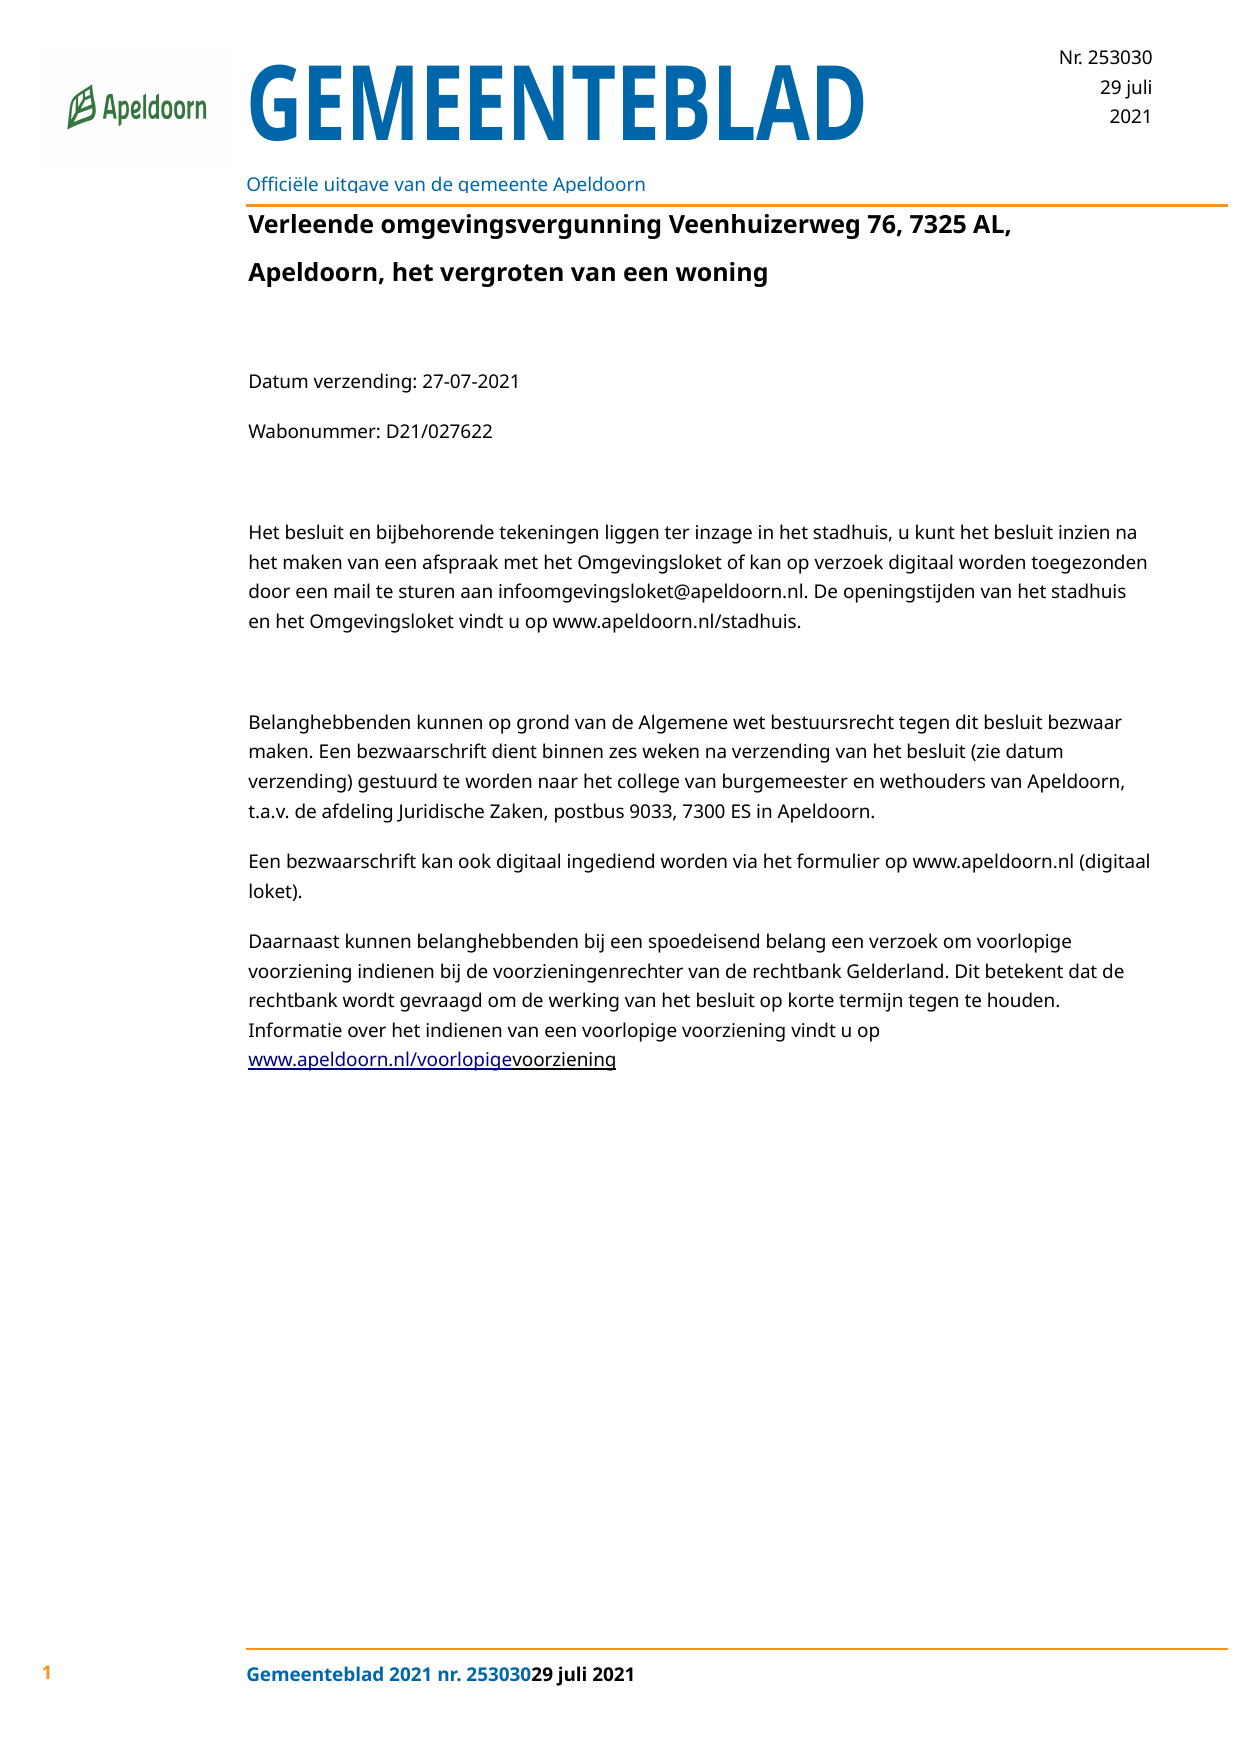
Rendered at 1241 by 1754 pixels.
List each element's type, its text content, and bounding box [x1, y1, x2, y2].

text Datum verzending: 27-07-2021 [248, 368, 1152, 394]
text Het besluit en bijbehorende tekeningen liggen ter inzage in het stadhuis, u kunt het besluit inzien na het maken van een afspraak met het Omgevingsloket of kan op verzoek digitaal worden toegezonden door een mail te sturen aan infoomgevingsloket@apeldoorn.nl. De openingstijden van het stadhuis en het Omgevingsloket vindt u op www.apeldoorn.nl/stadhuis. [248, 519, 1152, 634]
text Verleende omgevingsvergunning Veenhuizerweg 76, 7325 AL, Apeldoorn, het vergroten van een woning [248, 207, 1152, 288]
text Wabonummer: D21/027622 [248, 419, 1152, 444]
text Belanghebbenden kunnen op grond van de Algemene wet bestuursrecht tegen dit besluit bezwaar maken. Een bezwaarschrift dient binnen zes weken na verzending van het besluit (zie datum verzending) gestuurd te worden naar het college van burgemeester en wethouders van Apeldoorn, t.a.v. de afdeling Juridische Zaken, postbus 9033, 7300 ES in Apeldoorn. [248, 709, 1152, 824]
picture [41, 47, 231, 172]
text Daarnaast kunnen belanghebbenden bij een spoedeisend belang een verzoek om voorlopige voorziening indienen bij de voorzieningenrechter van de rechtbank Gelderland. Dit betekent dat de rechtbank wordt gevraagd om de werking van het besluit op korte termijn tegen te houden. Informatie over het indienen van een voorlopige voorziening vindt u op www.apeldoorn.nl/voorlopigevoorziening [248, 928, 1152, 1072]
text Een bezwaarschrift kan ook digitaal ingediend worden via het formulier op www.apeldoorn.nl (digitaal loket). [248, 848, 1152, 904]
